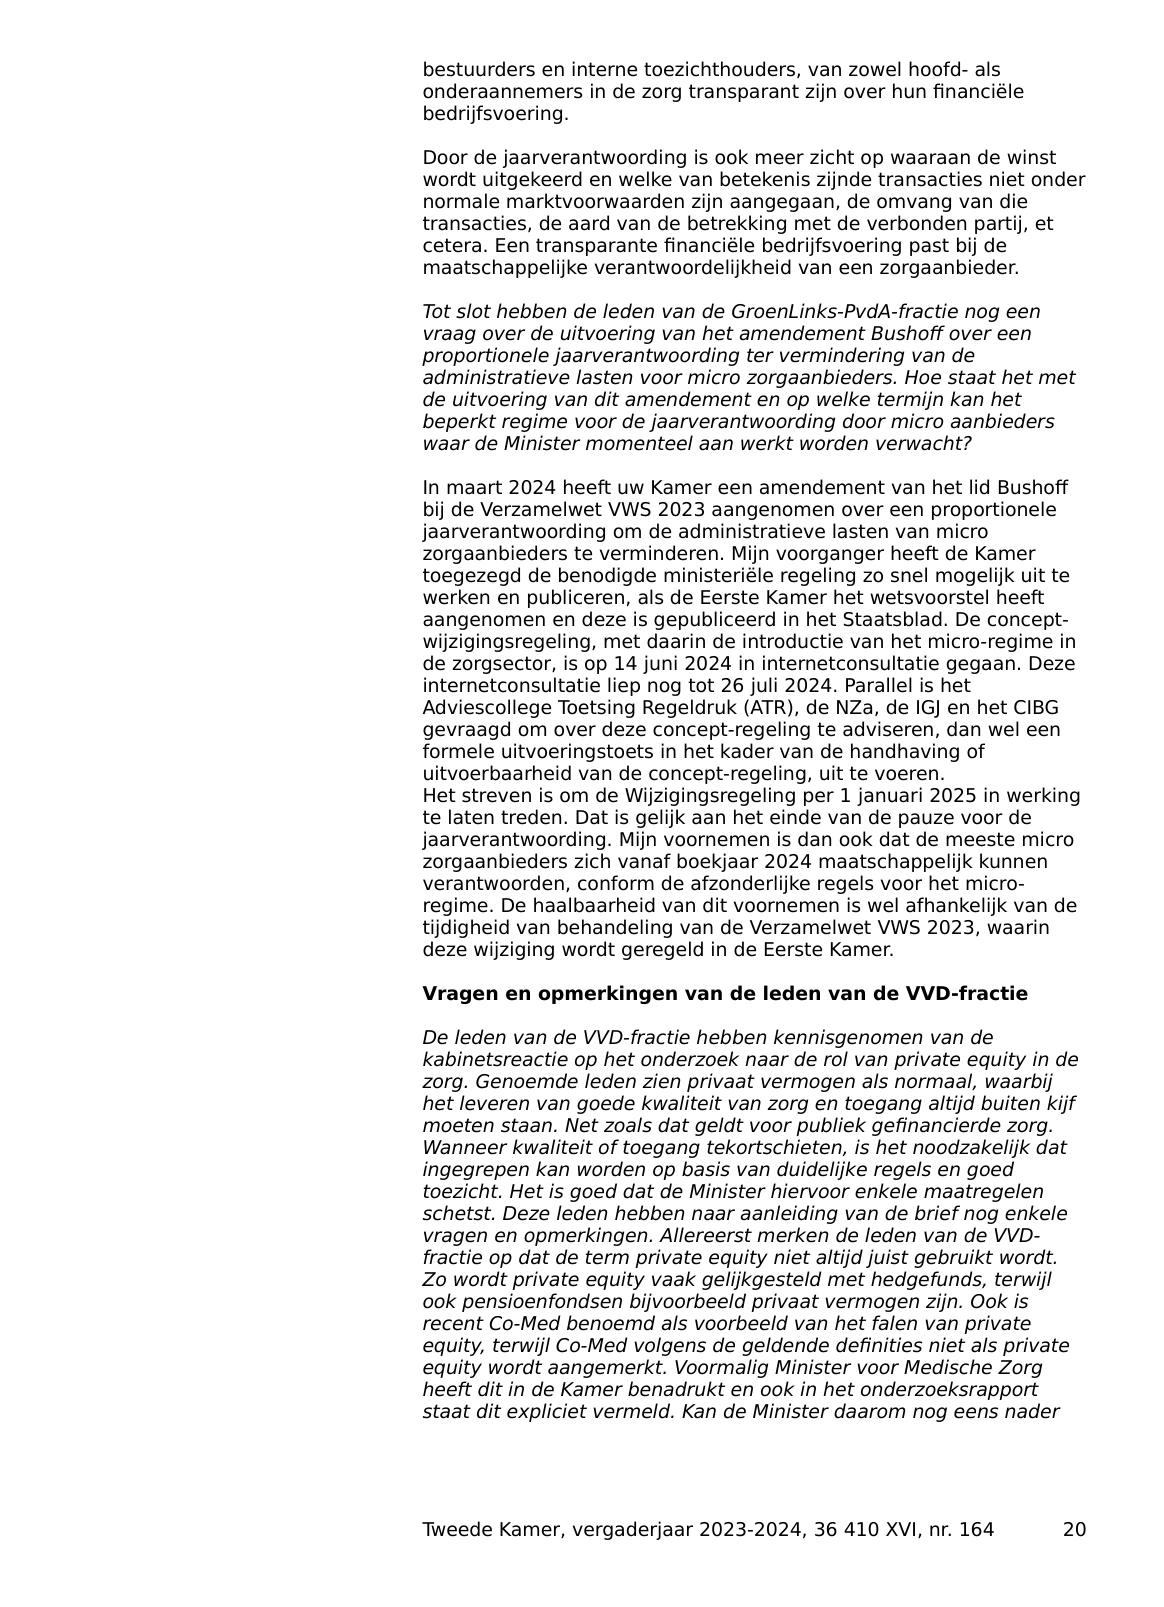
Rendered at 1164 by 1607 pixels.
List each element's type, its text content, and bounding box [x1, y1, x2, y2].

subtitle Vragen en opmerkingen van de leden van de VVD-fractie [422, 983, 1087, 1005]
text Door de jaarverantwoording is ook meer zicht op waaraan de winst wordt uitgekeerd en welke van betekenis zijnde transacties niet onder normale marktvoorwaarden zijn aangegaan, de omvang van die transacties, de aard van de betrekking met de verbonden partij, et cetera. Een transparante financiële bedrijfsvoering past bij de maatschappelijke verantwoordelijkheid van een zorgaanbieder. [422, 147, 1087, 279]
text bestuurders en interne toezichthouders, van zowel hoofd- als onderaannemers in de zorg transparant zijn over hun financiële bedrijfsvoering. [422, 59, 1087, 125]
text Tot slot hebben de leden van de GroenLinks-PvdA-fractie nog een vraag over de uitvoering van het amendement Bushoff over een proportionele jaarverantwoording ter vermindering van de administratieve lasten voor micro zorgaanbieders. Hoe staat het met de uitvoering van dit amendement en op welke termijn kan het beperkt regime voor de jaarverantwoording door micro aanbieders waar de Minister momenteel aan werkt worden verwacht? [422, 301, 1087, 455]
text Het streven is om de Wijzigingsregeling per 1 januari 2025 in werking te laten treden. Dat is gelijk aan het einde van de pauze voor de jaarverantwoording. Mijn voornemen is dan ook dat de meeste micro zorgaanbieders zich vanaf boekjaar 2024 maatschappelijk kunnen verantwoorden, conform de afzonderlijke regels voor het micro-regime. De haalbaarheid van dit voornemen is wel afhankelijk van de tijdigheid van behandeling van de Verzamelwet VWS 2023, waarin deze wijziging wordt geregeld in de Eerste Kamer. [422, 785, 1087, 961]
text De leden van de VVD-fractie hebben kennisgenomen van de kabinetsreactie op het onderzoek naar de rol van private equity in de zorg. Genoemde leden zien privaat vermogen als normaal, waarbij het leveren van goede kwaliteit van zorg en toegang altijd buiten kijf moeten staan. Net zoals dat geldt voor publiek gefinancierde zorg. Wanneer kwaliteit of toegang tekortschieten, is het noodzakelijk dat ingegrepen kan worden op basis van duidelijke regels en goed toezicht. Het is goed dat de Minister hiervoor enkele maatregelen schetst. Deze leden hebben naar aanleiding van de brief nog enkele vragen en opmerkingen. Allereerst merken de leden van de VVD-fractie op dat de term private equity niet altijd juist gebruikt wordt. Zo wordt private equity vaak gelijkgesteld met hedgefunds, terwijl ook pensioenfondsen bijvoorbeeld privaat vermogen zijn. Ook is recent Co-Med benoemd als voorbeeld van het falen van private equity, terwijl Co-Med volgens de geldende definities niet als private equity wordt aangemerkt. Voormalig Minister voor Medische Zorg heeft dit in de Kamer benadrukt en ook in het onderzoeksrapport staat dit expliciet vermeld. Kan de Minister daarom nog eens nader [422, 1027, 1087, 1423]
text In maart 2024 heeft uw Kamer een amendement van het lid Bushoff bij de Verzamelwet VWS 2023 aangenomen over een proportionele jaarverantwoording om de administratieve lasten van micro zorgaanbieders te verminderen. Mijn voorganger heeft de Kamer toegezegd de benodigde ministeriële regeling zo snel mogelijk uit te werken en publiceren, als de Eerste Kamer het wetsvoorstel heeft aangenomen en deze is gepubliceerd in het Staatsblad. De concept-wijzigingsregeling, met daarin de introductie van het micro-regime in de zorgsector, is op 14 juni 2024 in internetconsultatie gegaan. Deze internetconsultatie liep nog tot 26 juli 2024. Parallel is het Adviescollege Toetsing Regeldruk (ATR), de NZa, de IGJ en het CIBG gevraagd om over deze concept-regeling te adviseren, dan wel een formele uitvoeringstoets in het kader van de handhaving of uitvoerbaarheid van de concept-regeling, uit te voeren. [422, 477, 1087, 785]
